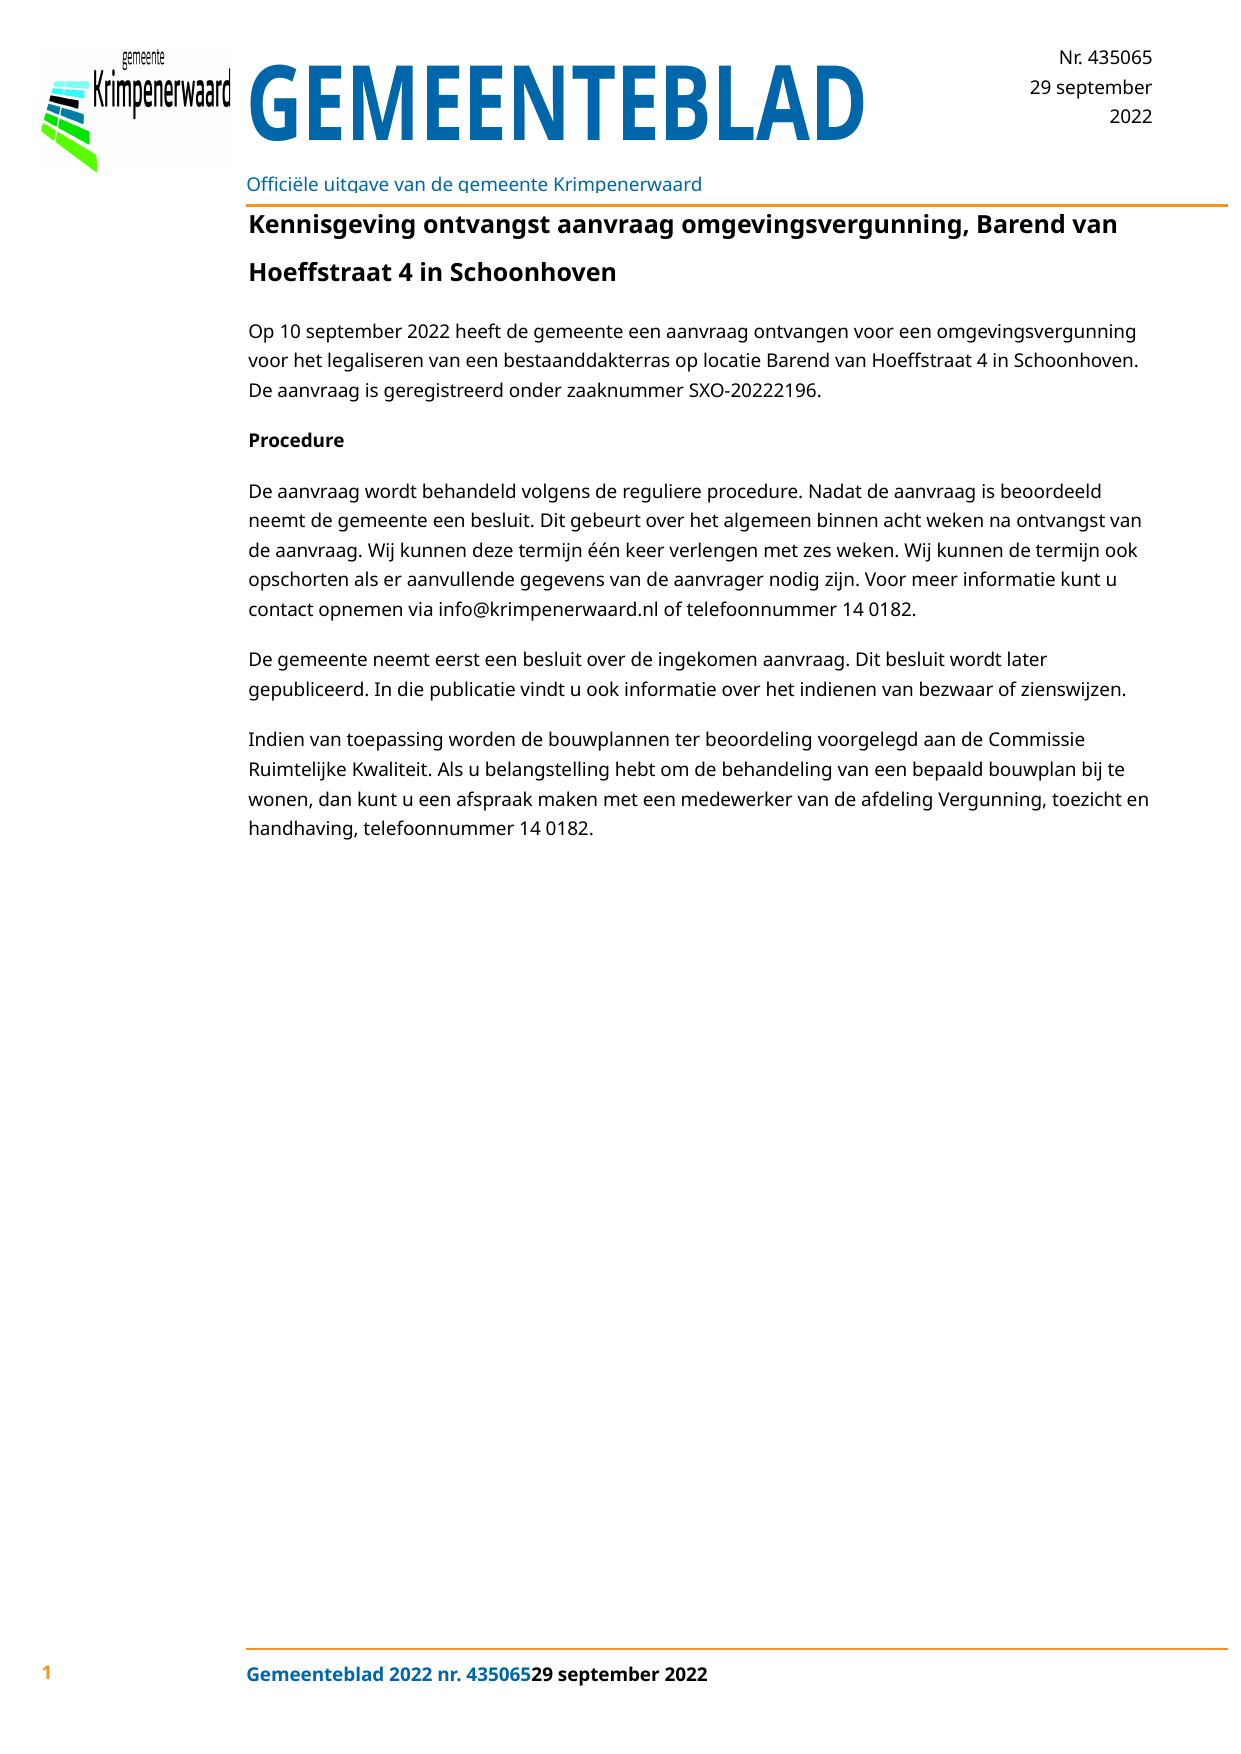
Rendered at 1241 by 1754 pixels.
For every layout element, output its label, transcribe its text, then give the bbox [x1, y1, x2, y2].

text Indien van toepassing worden de bouwplannen ter beoordeling voorgelegd aan de Commissie Ruimtelijke Kwaliteit. Als u belangstelling hebt om de behandeling van een bepaald bouwplan bij te wonen, dan kunt u een afspraak maken met een medewerker van de afdeling Vergunning, toezicht en handhaving, telefoonnummer 14 0182. [248, 727, 1152, 841]
text Procedure [248, 427, 1152, 453]
text De aanvraag wordt behandeld volgens de reguliere procedure. Nadat de aanvraag is beoordeeld neemt de gemeente een besluit. Dit gebeurt over het algemeen binnen acht weken na ontvangst van de aanvraag. Wij kunnen deze termijn één keer verlengen met zes weken. Wij kunnen de termijn ook opschorten als er aanvullende gegevens van de aanvrager nodig zijn. Voor meer informatie kunt u contact opnemen via info@krimpenerwaard.nl of telefoonnummer 14 0182. [248, 478, 1152, 622]
text Op 10 september 2022 heeft de gemeente een aanvraag ontvangen voor een omgevingsvergunning voor het legaliseren van een bestaanddakterras op locatie Barend van Hoeffstraat 4 in Schoonhoven. De aanvraag is geregistreerd onder zaaknummer SXO-20222196. [248, 318, 1152, 403]
picture [41, 47, 231, 172]
text Kennisgeving ontvangst aanvraag omgevingsvergunning, Barend van Hoeffstraat 4 in Schoonhoven [248, 207, 1152, 288]
text De gemeente neemt eerst een besluit over de ingekomen aanvraag. Dit besluit wordt later gepubliceerd. In die publicatie vindt u ook informatie over het indienen van bezwaar of zienswijzen. [248, 647, 1152, 702]
